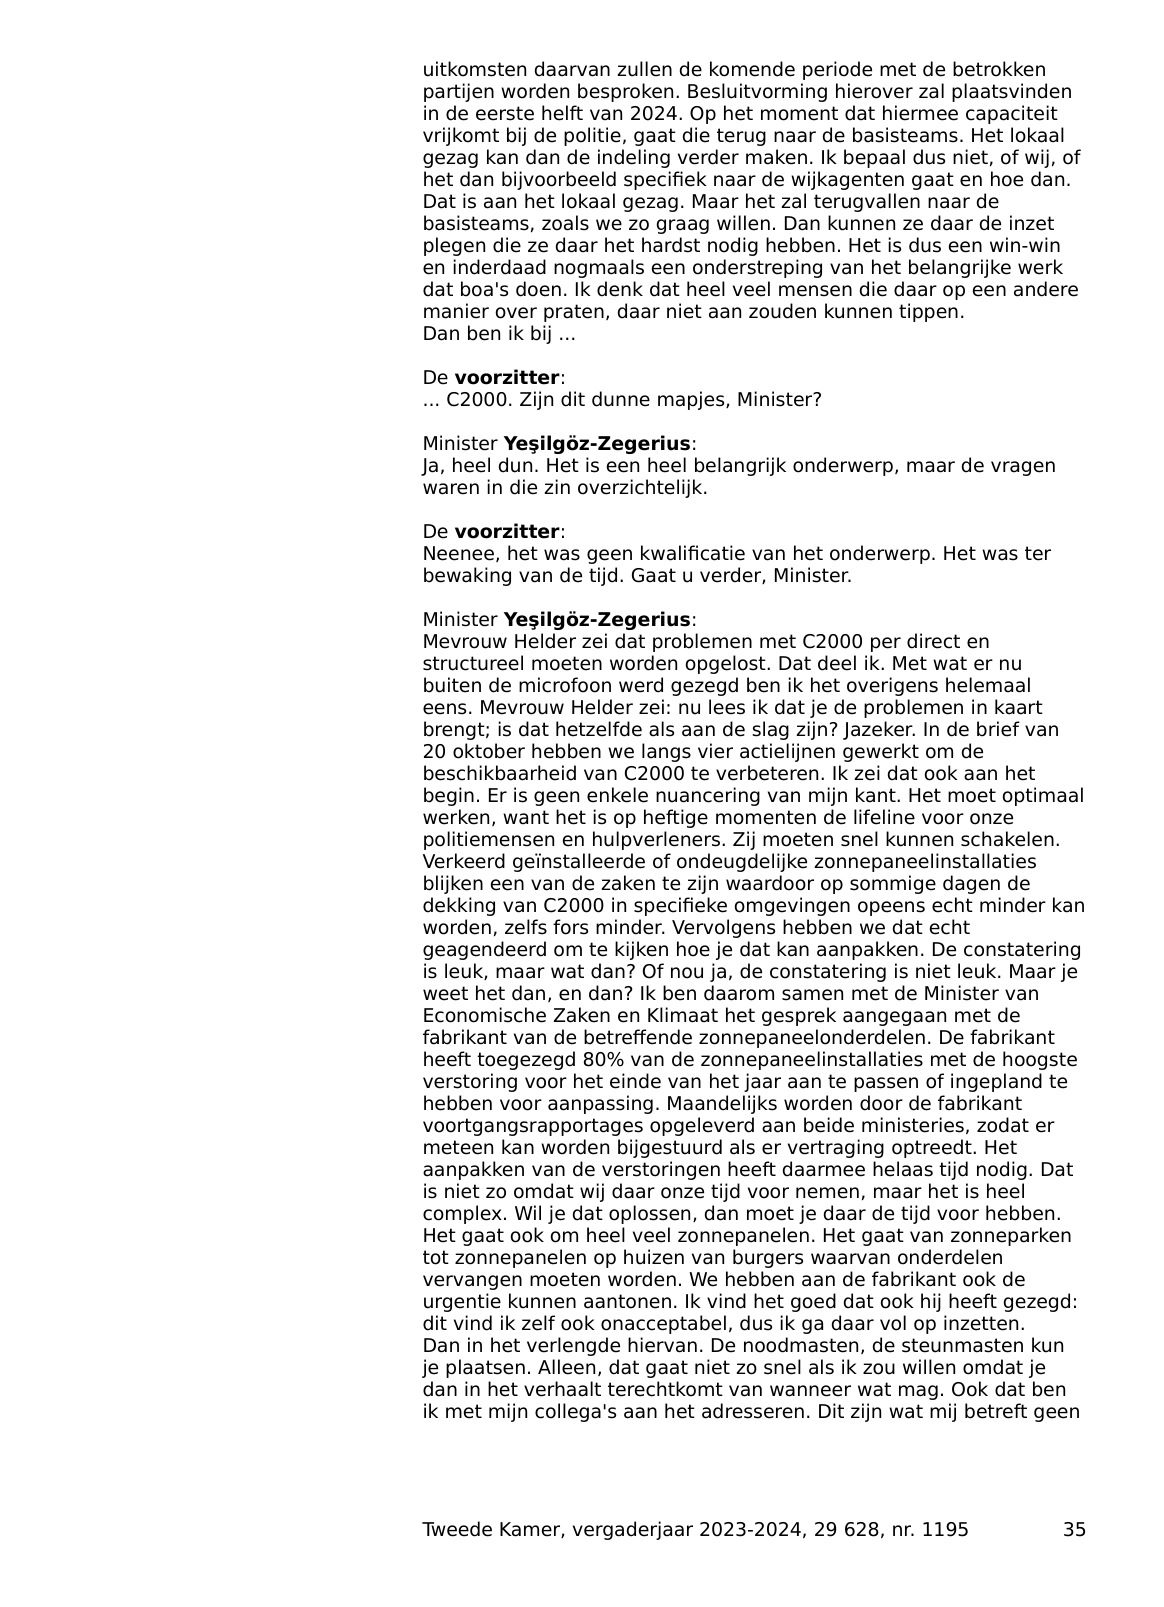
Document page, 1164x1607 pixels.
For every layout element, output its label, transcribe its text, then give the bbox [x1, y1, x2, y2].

text Mevrouw Helder zei dat problemen met C2000 per direct en structureel moeten worden opgelost. Dat deel ik. Met wat er nu buiten de microfoon werd gezegd ben ik het overigens helemaal eens. Mevrouw Helder zei: nu lees ik dat je de problemen in kaart brengt; is dat hetzelfde als aan de slag zijn? Jazeker. In de brief van 20 oktober hebben we langs vier actielijnen gewerkt om de beschikbaarheid van C2000 te verbeteren. Ik zei dat ook aan het begin. Er is geen enkele nuancering van mijn kant. Het moet optimaal werken, want het is op heftige momenten de lifeline voor onze politiemensen en hulpverleners. Zij moeten snel kunnen schakelen. [422, 631, 1087, 851]
text uitkomsten daarvan zullen de komende periode met de betrokken partijen worden besproken. Besluitvorming hierover zal plaatsvinden in de eerste helft van 2024. Op het moment dat hiermee capaciteit vrijkomt bij de politie, gaat die terug naar de basisteams. Het lokaal gezag kan dan de indeling verder maken. Ik bepaal dus niet, of wij, of het dan bijvoorbeeld specifiek naar de wijkagenten gaat en hoe dan. Dat is aan het lokaal gezag. Maar het zal terugvallen naar de basisteams, zoals we zo graag willen. Dan kunnen ze daar de inzet plegen die ze daar het hardst nodig hebben. Het is dus een win-win en inderdaad nogmaals een onderstreping van het belangrijke werk dat boa's doen. Ik denk dat heel veel mensen die daar op een andere manier over praten, daar niet aan zouden kunnen tippen. [422, 59, 1087, 323]
text Dan in het verlengde hiervan. De noodmasten, de steunmasten kun je plaatsen. Alleen, dat gaat niet zo snel als ik zou willen omdat je dan in het verhaalt terechtkomt van wanneer wat mag. Ook dat ben ik met mijn collega's aan het adresseren. Dit zijn wat mij betreft geen [422, 1335, 1087, 1423]
text Verkeerd geïnstalleerde of ondeugdelijke zonnepaneelinstallaties blijken een van de zaken te zijn waardoor op sommige dagen de dekking van C2000 in specifieke omgevingen opeens echt minder kan worden, zelfs fors minder. Vervolgens hebben we dat echt geagendeerd om te kijken hoe je dat kan aanpakken. De constatering is leuk, maar wat dan? Of nou ja, de constatering is niet leuk. Maar je weet het dan, en dan? Ik ben daarom samen met de Minister van Economische Zaken en Klimaat het gesprek aangegaan met de fabrikant van de betreffende zonnepaneelonderdelen. De fabrikant heeft toegezegd 80% van de zonnepaneelinstallaties met de hoogste verstoring voor het einde van het jaar aan te passen of ingepland te hebben voor aanpassing. Maandelijks worden door de fabrikant voortgangsrapportages opgeleverd aan beide ministeries, zodat er meteen kan worden bijgestuurd als er vertraging optreedt. Het aanpakken van de verstoringen heeft daarmee helaas tijd nodig. Dat is niet zo omdat wij daar onze tijd voor nemen, maar het is heel complex. Wil je dat oplossen, dan moet je daar de tijd voor hebben. Het gaat ook om heel veel zonnepanelen. Het gaat van zonneparken tot zonnepanelen op huizen van burgers waarvan onderdelen vervangen moeten worden. We hebben aan de fabrikant ook de urgentie kunnen aantonen. Ik vind het goed dat ook hij heeft gezegd: dit vind ik zelf ook onacceptabel, dus ik ga daar vol op inzetten. [422, 851, 1087, 1335]
text Neenee, het was geen kwalificatie van het onderwerp. Het was ter bewaking van de tijd. Gaat u verder, Minister. [422, 543, 1087, 587]
text ... C2000. Zijn dit dunne mapjes, Minister? [422, 389, 1087, 411]
text Ja, heel dun. Het is een heel belangrijk onderwerp, maar de vragen waren in die zin overzichtelijk. [422, 455, 1087, 499]
text Minister Yeşilgöz-Zegerius: [422, 433, 1087, 455]
text Minister Yeşilgöz-Zegerius: [422, 609, 1087, 631]
text De voorzitter: [422, 521, 1087, 543]
text Dan ben ik bij ... [422, 323, 1087, 345]
text De voorzitter: [422, 367, 1087, 389]
